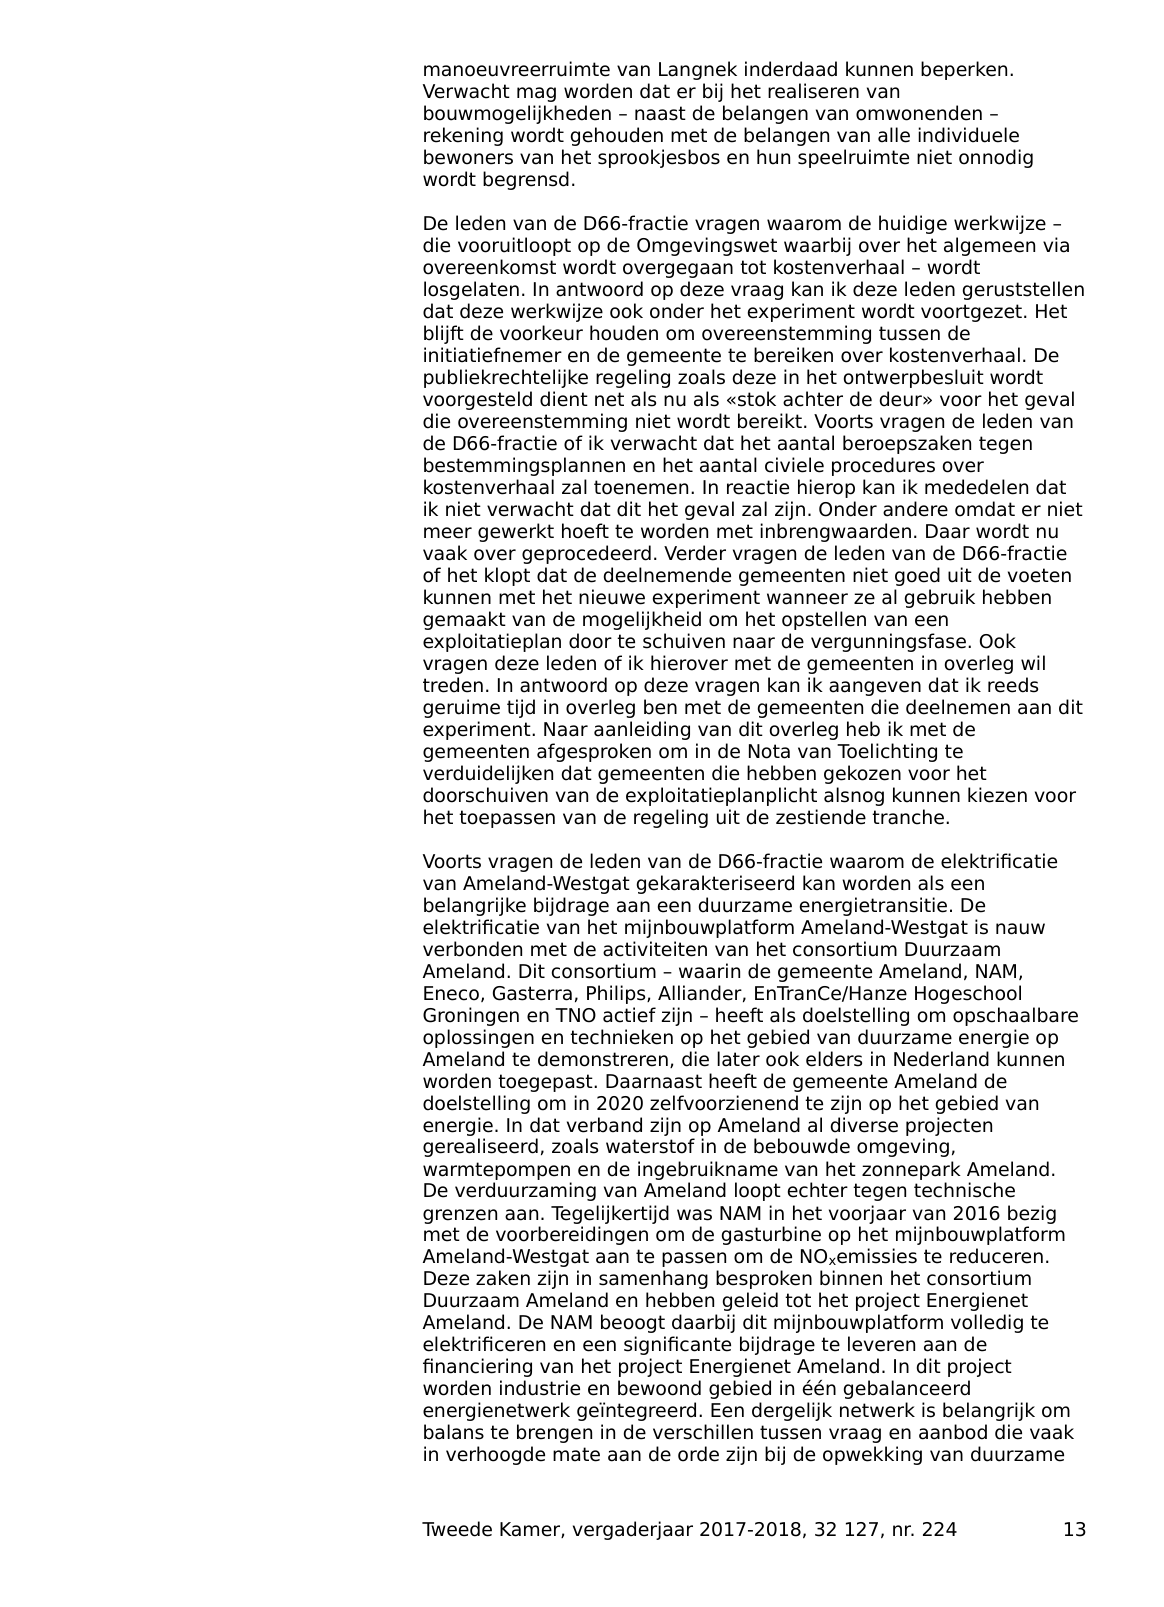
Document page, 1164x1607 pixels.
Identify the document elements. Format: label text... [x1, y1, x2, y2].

text manoeuvreerruimte van Langnek inderdaad kunnen beperken. Verwacht mag worden dat er bij het realiseren van bouwmogelijkheden – naast de belangen van omwonenden – rekening wordt gehouden met de belangen van alle individuele bewoners van het sprookjesbos en hun speelruimte niet onnodig wordt begrensd. [422, 59, 1087, 191]
text De leden van de D66-fractie vragen waarom de huidige werkwijze – die vooruitloopt op de Omgevingswet waarbij over het algemeen via overeenkomst wordt overgegaan tot kostenverhaal – wordt losgelaten. In antwoord op deze vraag kan ik deze leden geruststellen dat deze werkwijze ook onder het experiment wordt voortgezet. Het blijft de voorkeur houden om overeenstemming tussen de initiatiefnemer en de gemeente te bereiken over kostenverhaal. De publiekrechtelijke regeling zoals deze in het ontwerpbesluit wordt voorgesteld dient net als nu als «stok achter de deur» voor het geval die overeenstemming niet wordt bereikt. Voorts vragen de leden van de D66-fractie of ik verwacht dat het aantal beroepszaken tegen bestemmingsplannen en het aantal civiele procedures over kostenverhaal zal toenemen. In reactie hierop kan ik mededelen dat ik niet verwacht dat dit het geval zal zijn. Onder andere omdat er niet meer gewerkt hoeft te worden met inbrengwaarden. Daar wordt nu vaak over geprocedeerd. Verder vragen de leden van de D66-fractie of het klopt dat de deelnemende gemeenten niet goed uit de voeten kunnen met het nieuwe experiment wanneer ze al gebruik hebben gemaakt van de mogelijkheid om het opstellen van een exploitatieplan door te schuiven naar de vergunningsfase. Ook vragen deze leden of ik hierover met de gemeenten in overleg wil treden. In antwoord op deze vragen kan ik aangeven dat ik reeds geruime tijd in overleg ben met de gemeenten die deelnemen aan dit experiment. Naar aanleiding van dit overleg heb ik met de gemeenten afgesproken om in de Nota van Toelichting te verduidelijken dat gemeenten die hebben gekozen voor het doorschuiven van de exploitatieplanplicht alsnog kunnen kiezen voor het toepassen van de regeling uit de zestiende tranche. [422, 213, 1087, 828]
text Voorts vragen de leden van de D66-fractie waarom de elektrificatie van Ameland-Westgat gekarakteriseerd kan worden als een belangrijke bijdrage aan een duurzame energietransitie. De elektrificatie van het mijnbouwplatform Ameland-Westgat is nauw verbonden met de activiteiten van het consortium Duurzaam Ameland. Dit consortium – waarin de gemeente Ameland, NAM, Eneco, Gasterra, Philips, Alliander, EnTranCe/Hanze Hogeschool Groningen en TNO actief zijn – heeft als doelstelling om opschaalbare oplossingen en technieken op het gebied van duurzame energie op Ameland te demonstreren, die later ook elders in Nederland kunnen worden toegepast. Daarnaast heeft de gemeente Ameland de doelstelling om in 2020 zelfvoorzienend te zijn op het gebied van energie. In dat verband zijn op Ameland al diverse projecten gerealiseerd, zoals waterstof in de bebouwde omgeving, warmtepompen en de ingebruikname van het zonnepark Ameland. De verduurzaming van Ameland loopt echter tegen technische grenzen aan. Tegelijkertijd was NAM in het voorjaar van 2016 bezig met de voorbereidingen om de gasturbine op het mijnbouwplatform Ameland-Westgat aan te passen om de NOxemissies te reduceren. [422, 851, 1087, 1268]
text Deze zaken zijn in samenhang besproken binnen het consortium Duurzaam Ameland en hebben geleid tot het project Energienet Ameland. De NAM beoogt daarbij dit mijnbouwplatform volledig te elektrificeren en een significante bijdrage te leveren aan de financiering van het project Energienet Ameland. In dit project worden industrie en bewoond gebied in één gebalanceerd energienetwerk geïntegreerd. Een dergelijk netwerk is belangrijk om balans te brengen in de verschillen tussen vraag en aanbod die vaak in verhoogde mate aan de orde zijn bij de opwekking van duurzame [422, 1268, 1087, 1466]
